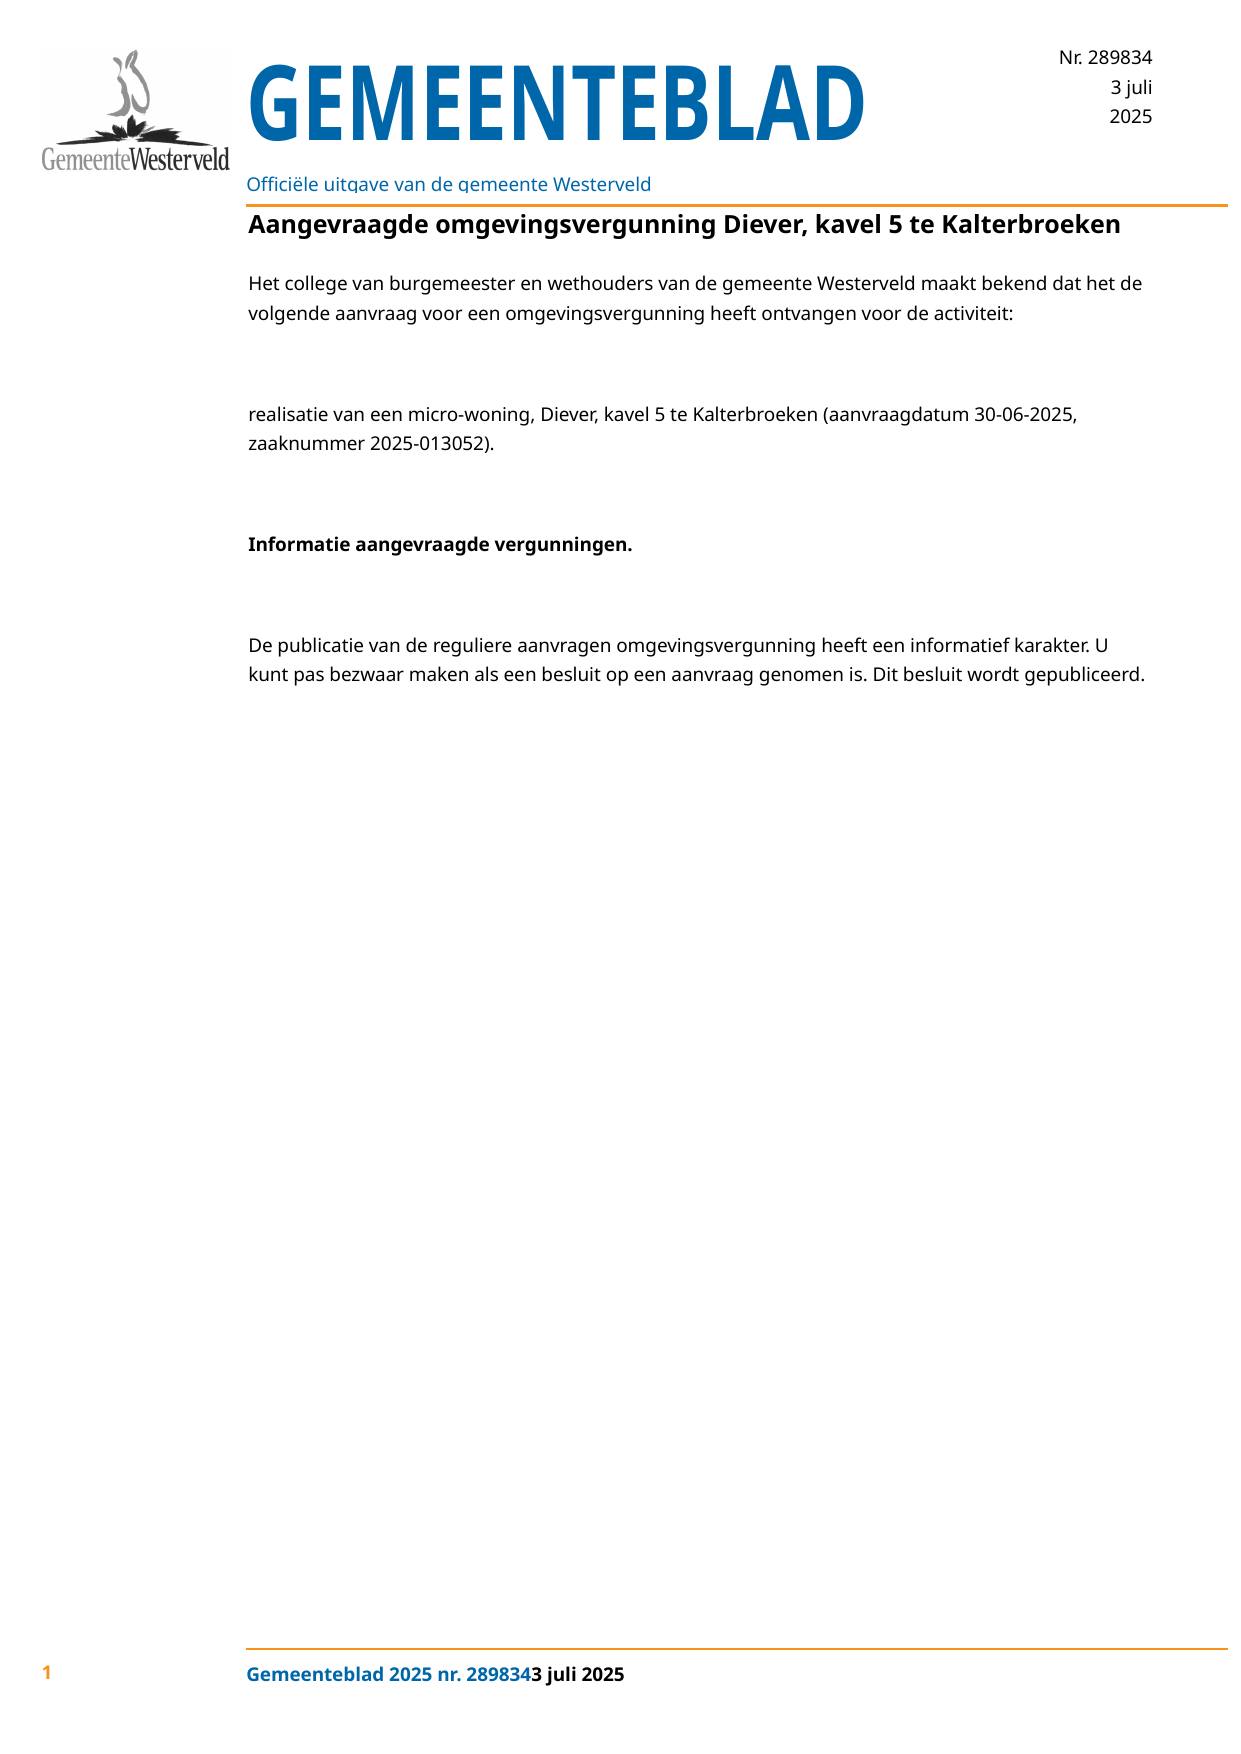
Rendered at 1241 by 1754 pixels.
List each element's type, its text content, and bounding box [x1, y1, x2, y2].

picture [41, 47, 231, 172]
text Het college van burgemeester en wethouders van de gemeente Westerveld maakt bekend dat het de volgende aanvraag voor een omgevingsvergunning heeft ontvangen voor de activiteit: [248, 270, 1152, 326]
text De publicatie van de reguliere aanvragen omgevingsvergunning heeft een informatief karakter. U kunt pas bezwaar maken als een besluit op een aanvraag genomen is. Dit besluit wordt gepubliceerd. [248, 632, 1152, 687]
text realisatie van een micro-woning, Diever, kavel 5 te Kalterbroeken (aanvraagdatum 30-06-2025, zaaknummer 2025-013052). [248, 401, 1152, 456]
text Informatie aangevraagde vergunningen. [248, 531, 1152, 557]
text Aangevraagde omgevingsvergunning Diever, kavel 5 te Kalterbroeken [248, 207, 1152, 241]
